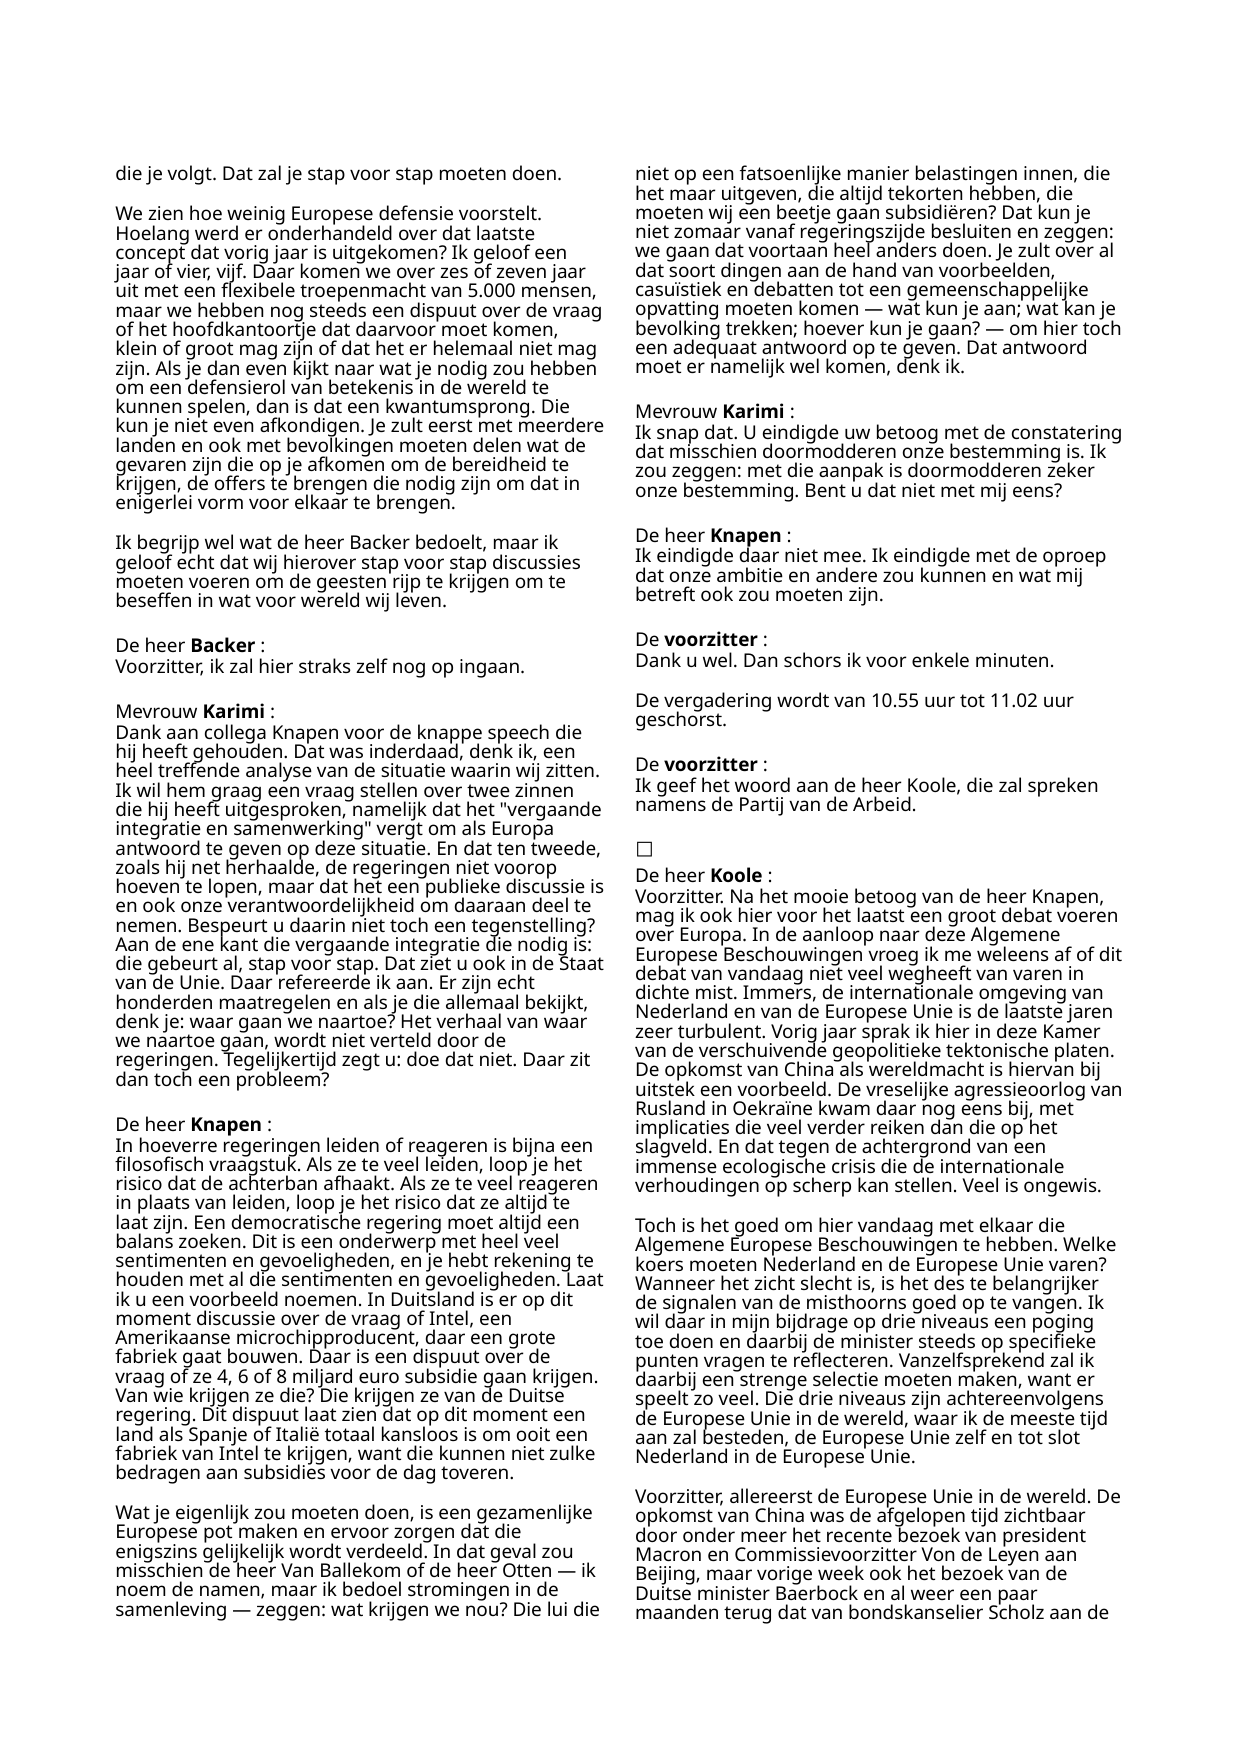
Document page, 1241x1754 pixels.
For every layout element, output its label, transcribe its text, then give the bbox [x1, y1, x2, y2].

text Ik eindigde daar niet mee. Ik eindigde met de oproep dat onze ambitie en andere zou kunnen en wat mij betreft ook zou moeten zijn. [635, 547, 1125, 605]
text In hoeverre regeringen leiden of reageren is bijna een filosofisch vraagstuk. Als ze te veel leiden, loop je het risico dat de achterban afhaakt. Als ze te veel reageren in plaats van leiden, loop je het risico dat ze altijd te laat zijn. Een democratische regering moet altijd een balans zoeken. Dit is een onderwerp met heel veel sentimenten en gevoeligheden, en je hebt rekening te houden met al die sentimenten en gevoeligheden. Laat ik u een voorbeeld noemen. In Duitsland is er op dit moment discussie over de vraag of Intel, een Amerikaanse microchipproducent, daar een grote fabriek gaat bouwen. Daar is een dispuut over de vraag of ze 4, 6 of 8 miljard euro subsidie gaan krijgen. Van wie krijgen ze die? Die krijgen ze van de Duitse regering. Dit dispuut laat zien dat op dit moment een land als Spanje of Italië totaal kansloos is om ooit een fabriek van Intel te krijgen, want die kunnen niet zulke bedragen aan subsidies voor de dag toveren. [115, 1137, 605, 1483]
text Ik begrijp wel wat de heer Backer bedoelt, maar ik geloof echt dat wij hierover stap voor stap discussies moeten voeren om de geesten rijp te krijgen om te beseffen in wat voor wereld wij leven. [115, 534, 605, 611]
text De voorzitter : [635, 751, 1125, 777]
text Voorzitter. Na het mooie betoog van de heer Knapen, mag ik ook hier voor het laatst een groot debat voeren over Europa. In de aanloop naar deze Algemene Europese Beschouwingen vroeg ik me weleens af of dit debat van vandaag niet veel wegheeft van varen in dichte mist. Immers, de internationale omgeving van Nederland en van de Europese Unie is de laatste jaren zeer turbulent. Vorig jaar sprak ik hier in deze Kamer van de verschuivende geopolitieke tektonische platen. De opkomst van China als wereldmacht is hiervan bij uitstek een voorbeeld. De vreselijke agressieoorlog van Rusland in Oekraïne kwam daar nog eens bij, met implicaties die veel verder reiken dan die op het slagveld. En dat tegen de achtergrond van een immense ecologische crisis die de internationale verhoudingen op scherp kan stellen. Veel is ongewis. [635, 888, 1125, 1196]
text De heer Backer : [115, 632, 605, 658]
text De heer Koole : [635, 862, 1125, 888]
text Toch is het goed om hier vandaag met elkaar die Algemene Europese Beschouwingen te hebben. Welke koers moeten Nederland en de Europese Unie varen? Wanneer het zicht slecht is, is het des te belangrijker de signalen van de misthoorns goed op te vangen. Ik wil daar in mijn bijdrage op drie niveaus een poging toe doen en daarbij de minister steeds op specifieke punten vragen te reflecteren. Vanzelfsprekend zal ik daarbij een strenge selectie moeten maken, want er speelt zo veel. Die drie niveaus zijn achtereenvolgens de Europese Unie in de wereld, waar ik de meeste tijd aan zal besteden, de Europese Unie zelf en tot slot Nederland in de Europese Unie. [635, 1217, 1125, 1467]
text Mevrouw Karimi : [115, 698, 605, 724]
text die je volgt. Dat zal je stap voor stap moeten doen. [115, 165, 605, 184]
text Ik snap dat. U eindigde uw betoog met de constatering dat misschien doormodderen onze bestemming is. Ik zou zeggen: met die aanpak is doormodderen zeker onze bestemming. Bent u dat niet met mij eens? [635, 424, 1125, 501]
text De vergadering wordt van 10.55 uur tot 11.02 uur geschorst. [635, 692, 1125, 731]
text De heer Knapen : [635, 522, 1125, 547]
text We zien hoe weinig Europese defensie voorstelt. Hoelang werd er onderhandeld over dat laatste concept dat vorig jaar is uitgekomen? Ik geloof een jaar of vier, vijf. Daar komen we over zes of zeven jaar uit met een flexibele troepenmacht van 5.000 mensen, maar we hebben nog steeds een dispuut over de vraag of het hoofdkantoortje dat daarvoor moet komen, klein of groot mag zijn of dat het er helemaal niet mag zijn. Als je dan even kijkt naar wat je nodig zou hebben om een defensierol van betekenis in de wereld te kunnen spelen, dan is dat een kwantumsprong. Die kun je niet even afkondigen. Je zult eerst met meerdere landen en ook met bevolkingen moeten delen wat de gevaren zijn die op je afkomen om de bereidheid te krijgen, de offers te brengen die nodig zijn om dat in enigerlei vorm voor elkaar te brengen. [115, 205, 605, 514]
text De heer Knapen : [115, 1111, 605, 1137]
text Dank aan collega Knapen voor de knappe speech die hij heeft gehouden. Dat was inderdaad, denk ik, een heel treffende analyse van de situatie waarin wij zitten. Ik wil hem graag een vraag stellen over twee zinnen die hij heeft uitgesproken, namelijk dat het "vergaande integratie en samenwerking" vergt om als Europa antwoord te geven op deze situatie. En dat ten tweede, zoals hij net herhaalde, de regeringen niet voorop hoeven te lopen, maar dat het een publieke discussie is en ook onze verantwoordelijkheid om daaraan deel te nemen. Bespeurt u daarin niet toch een tegenstelling? Aan de ene kant die vergaande integratie die nodig is: die gebeurt al, stap voor stap. Dat ziet u ook in de Staat van de Unie. Daar refereerde ik aan. Er zijn echt honderden maatregelen en als je die allemaal bekijkt, denk je: waar gaan we naartoe? Het verhaal van waar we naartoe gaan, wordt niet verteld door de regeringen. Tegelijkertijd zegt u: doe dat niet. Daar zit dan toch een probleem? [115, 724, 605, 1090]
text ⬜ [635, 836, 1125, 862]
text Dank u wel. Dan schors ik voor enkele minuten. [635, 652, 1125, 671]
text Wat je eigenlijk zou moeten doen, is een gezamenlijke Europese pot maken en ervoor zorgen dat die enigszins gelijkelijk wordt verdeeld. In dat geval zou misschien de heer Van Ballekom of de heer Otten — ik noem de namen, maar ik bedoel stromingen in de samenleving — zeggen: wat krijgen we nou? Die lui die [115, 1504, 605, 1620]
text De voorzitter : [635, 626, 1125, 652]
text niet op een fatsoenlijke manier belastingen innen, die het maar uitgeven, die altijd tekorten hebben, die moeten wij een beetje gaan subsidiëren? Dat kun je niet zomaar vanaf regeringszijde besluiten en zeggen: we gaan dat voortaan heel anders doen. Je zult over al dat soort dingen aan de hand van voorbeelden, casuïstiek en debatten tot een gemeenschappelijke opvatting moeten komen — wat kun je aan; wat kan je bevolking trekken; hoever kun je gaan? — om hier toch een adequaat antwoord op te geven. Dat antwoord moet er namelijk wel komen, denk ik. [635, 165, 1125, 377]
text Ik geef het woord aan de heer Koole, die zal spreken namens de Partij van de Arbeid. [635, 777, 1125, 816]
text Voorzitter, ik zal hier straks zelf nog op ingaan. [115, 658, 605, 677]
text Voorzitter, allereerst de Europese Unie in de wereld. De opkomst van China was de afgelopen tijd zichtbaar door onder meer het recente bezoek van president Macron en Commissievoorzitter Von de Leyen aan Beijing, maar vorige week ook het bezoek van de Duitse minister Baerbock en al weer een paar maanden terug dat van bondskanselier Scholz aan de [635, 1488, 1125, 1623]
text Mevrouw Karimi : [635, 398, 1125, 424]
